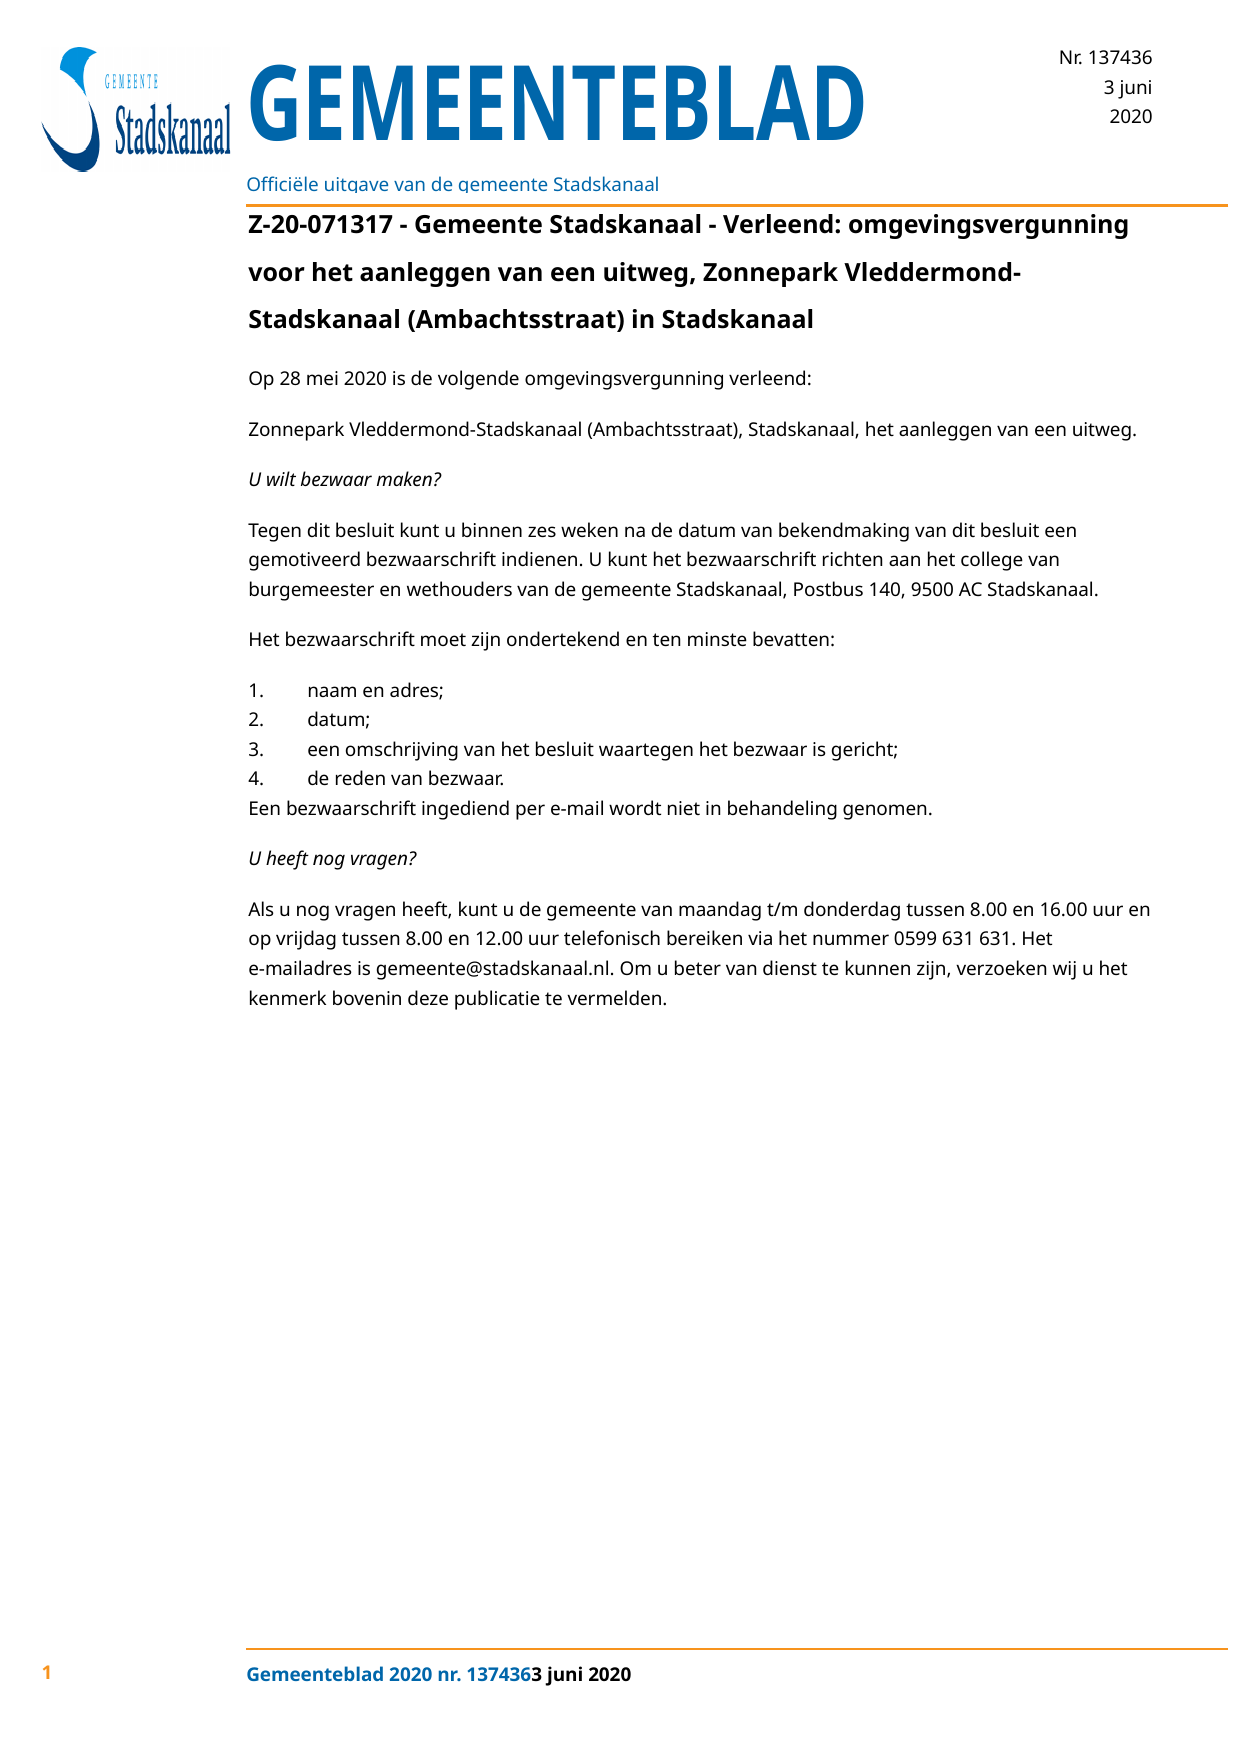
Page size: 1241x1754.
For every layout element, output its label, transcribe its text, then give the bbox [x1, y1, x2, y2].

picture [41, 47, 231, 172]
text Als u nog vragen heeft, kunt u de gemeente van maandag t/m donderdag tussen 8.00 en 16.00 uur en op vrijdag tussen 8.00 en 12.00 uur telefonisch bereiken via het nummer 0599 631 631. Het e‑mailadres is gemeente@stadskanaal.nl. Om u beter van dienst te kunnen zijn, verzoeken wij u het kenmerk bovenin deze publicatie te vermelden. [248, 896, 1152, 1010]
list naam en adres; [248, 677, 1152, 702]
text Het bezwaarschrift moet zijn ondertekend en ten minste bevatten: [248, 626, 1152, 652]
text Op 28 mei 2020 is de volgende omgevingsvergunning verleend: [248, 366, 1152, 391]
text Een bezwaarschrift ingediend per e-mail wordt niet in behandeling genomen. [248, 795, 1152, 821]
text U heeft nog vragen? [248, 846, 1152, 871]
list een omschrijving van het besluit waartegen het bezwaar is gericht; [248, 736, 1152, 762]
text Zonnepark Vleddermond-Stadskanaal (Ambachtsstraat), Stadskanaal, het aanleggen van een uitweg. [248, 416, 1152, 442]
text Tegen dit besluit kunt u binnen zes weken na de datum van bekendmaking van dit besluit een gemotiveerd bezwaarschrift indienen. U kunt het bezwaarschrift richten aan het college van burgemeester en wethouders van de gemeente Stadskanaal, Postbus 140, 9500 AC Stadskanaal. [248, 517, 1152, 602]
text U wilt bezwaar maken? [248, 466, 1152, 492]
text Z-20-071317 - Gemeente Stadskanaal - Verleend: omgevingsvergunning voor het aanleggen van een uitweg, Zonnepark Vleddermond-Stadskanaal (Ambachtsstraat) in Stadskanaal [248, 207, 1152, 336]
list de reden van bezwaar. [248, 766, 1152, 791]
list datum; [248, 706, 1152, 732]
